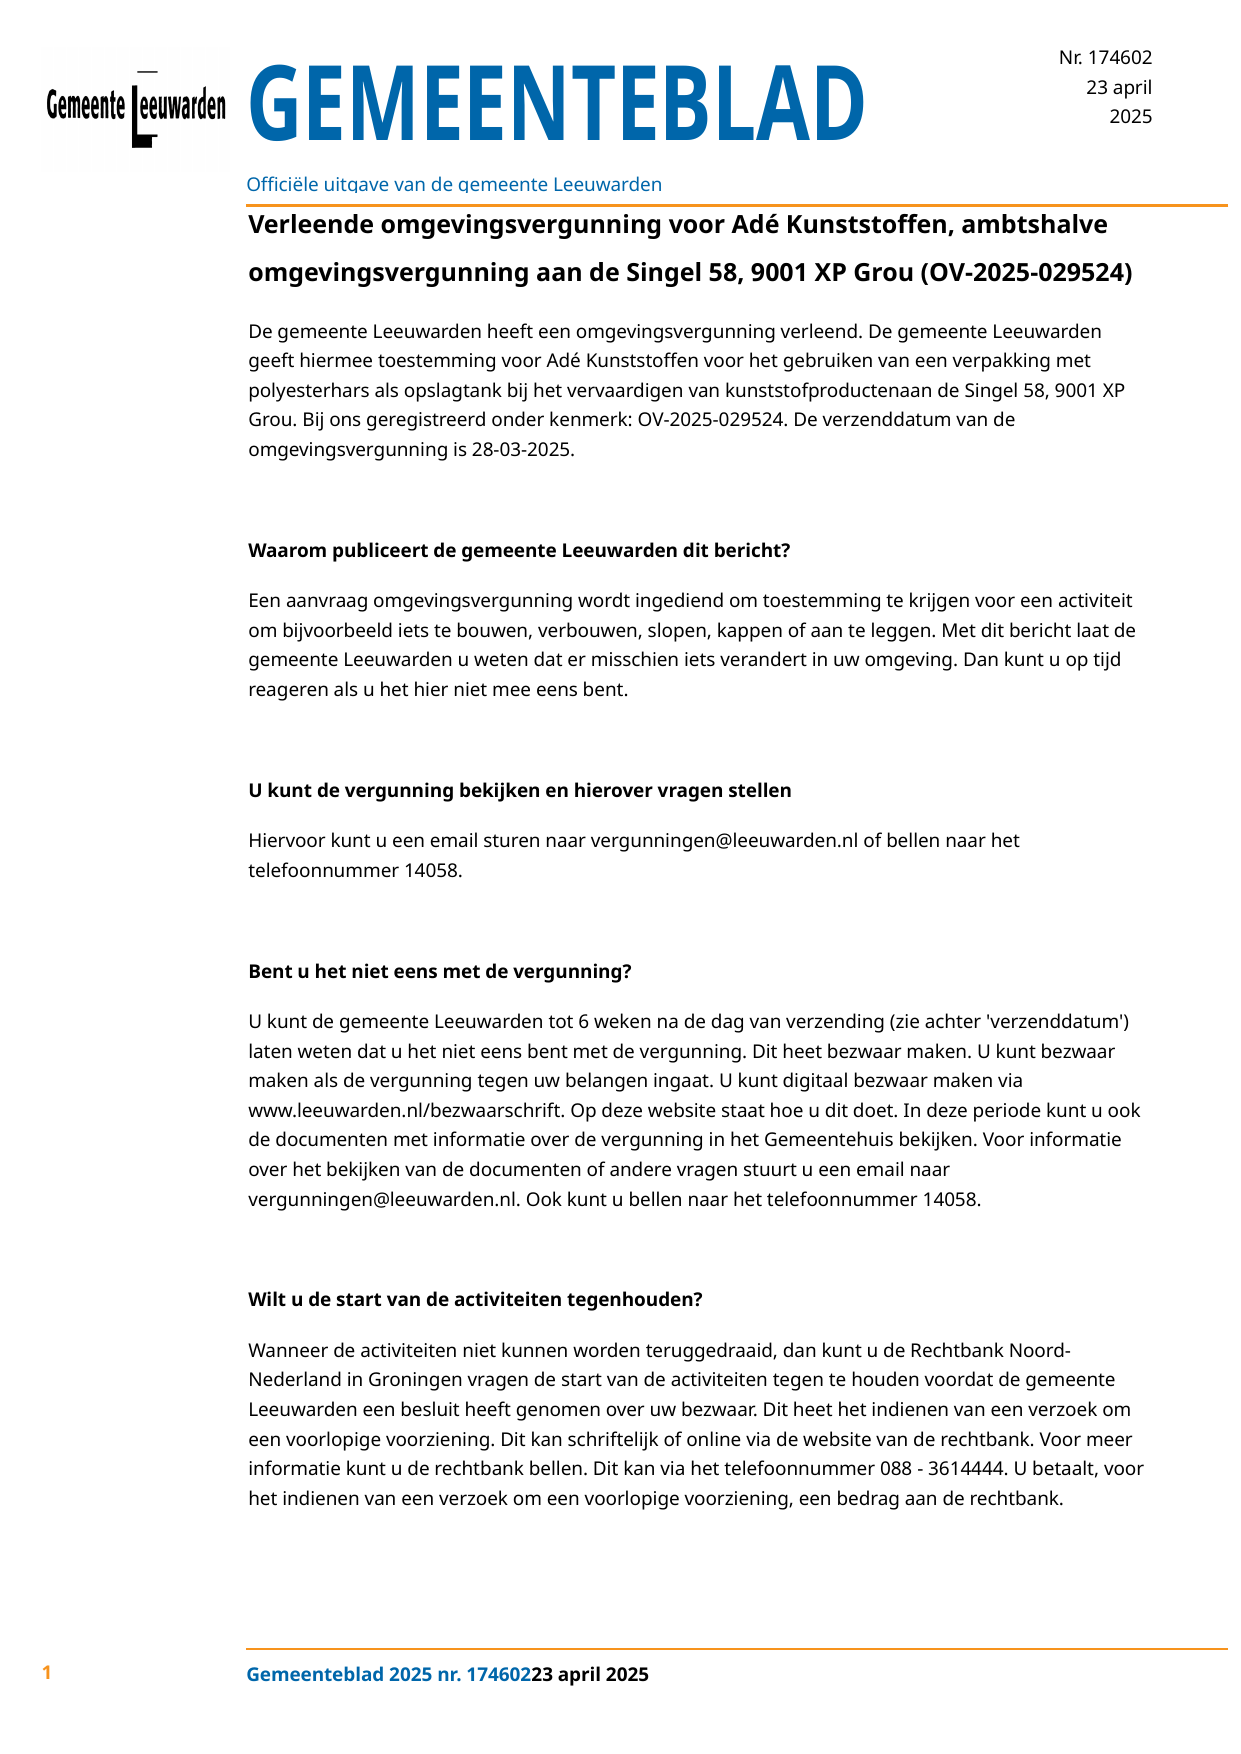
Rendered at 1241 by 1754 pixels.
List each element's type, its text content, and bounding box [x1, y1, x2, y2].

picture [41, 47, 231, 172]
text De gemeente Leeuwarden heeft een omgevingsvergunning verleend. De gemeente Leeuwarden geeft hiermee toestemming voor Adé Kunststoffen voor het gebruiken van een verpakking met polyesterhars als opslagtank bij het vervaardigen van kunststofproductenaan de Singel 58, 9001 XP Grou. Bij ons geregistreerd onder kenmerk: OV-2025-029524. De verzenddatum van de omgevingsvergunning is 28-03-2025. [248, 318, 1152, 462]
text Wilt u de start van de activiteiten tegenhouden? [248, 1287, 1152, 1312]
text U kunt de vergunning bekijken en hierover vragen stellen [248, 777, 1152, 803]
text Bent u het niet eens met de vergunning? [248, 958, 1152, 984]
text Een aanvraag omgevingsvergunning wordt ingediend om toestemming te krijgen voor een activiteit om bijvoorbeeld iets te bouwen, verbouwen, slopen, kappen of aan te leggen. Met dit bericht laat de gemeente Leeuwarden u weten dat er misschien iets verandert in uw omgeving. Dan kunt u op tijd reageren als u het hier niet mee eens bent. [248, 587, 1152, 702]
text U kunt de gemeente Leeuwarden tot 6 weken na de dag van verzending (zie achter 'verzenddatum') laten weten dat u het niet eens bent met de vergunning. Dit heet bezwaar maken. U kunt bezwaar maken als de vergunning tegen uw belangen ingaat. U kunt digitaal bezwaar maken via www.leeuwarden.nl/bezwaarschrift. Op deze website staat hoe u dit doet. In deze periode kunt u ook de documenten met informatie over de vergunning in het Gemeentehuis bekijken. Voor informatie over het bekijken van de documenten of andere vragen stuurt u een email naar vergunningen@leeuwarden.nl. Ook kunt u bellen naar het telefoonnummer 14058. [248, 1008, 1152, 1212]
text Hiervoor kunt u een email sturen naar vergunningen@leeuwarden.nl of bellen naar het telefoonnummer 14058. [248, 827, 1152, 883]
text Waarom publiceert de gemeente Leeuwarden dit bericht? [248, 537, 1152, 563]
text Wanneer de activiteiten niet kunnen worden teruggedraaid, dan kunt u de Rechtbank Noord-Nederland in Groningen vragen de start van de activiteiten tegen te houden voordat de gemeente Leeuwarden een besluit heeft genomen over uw bezwaar. Dit heet het indienen van een verzoek om een voorlopige voorziening. Dit kan schriftelijk of online via de website van de rechtbank. Voor meer informatie kunt u de rechtbank bellen. Dit kan via het telefoonnummer 088 - 3614444. U betaalt, voor het indienen van een verzoek om een voorlopige voorziening, een bedrag aan de rechtbank. [248, 1337, 1152, 1511]
text Verleende omgevingsvergunning voor Adé Kunststoffen, ambtshalve omgevingsvergunning aan de Singel 58, 9001 XP Grou (OV-2025-029524) [248, 207, 1152, 288]
